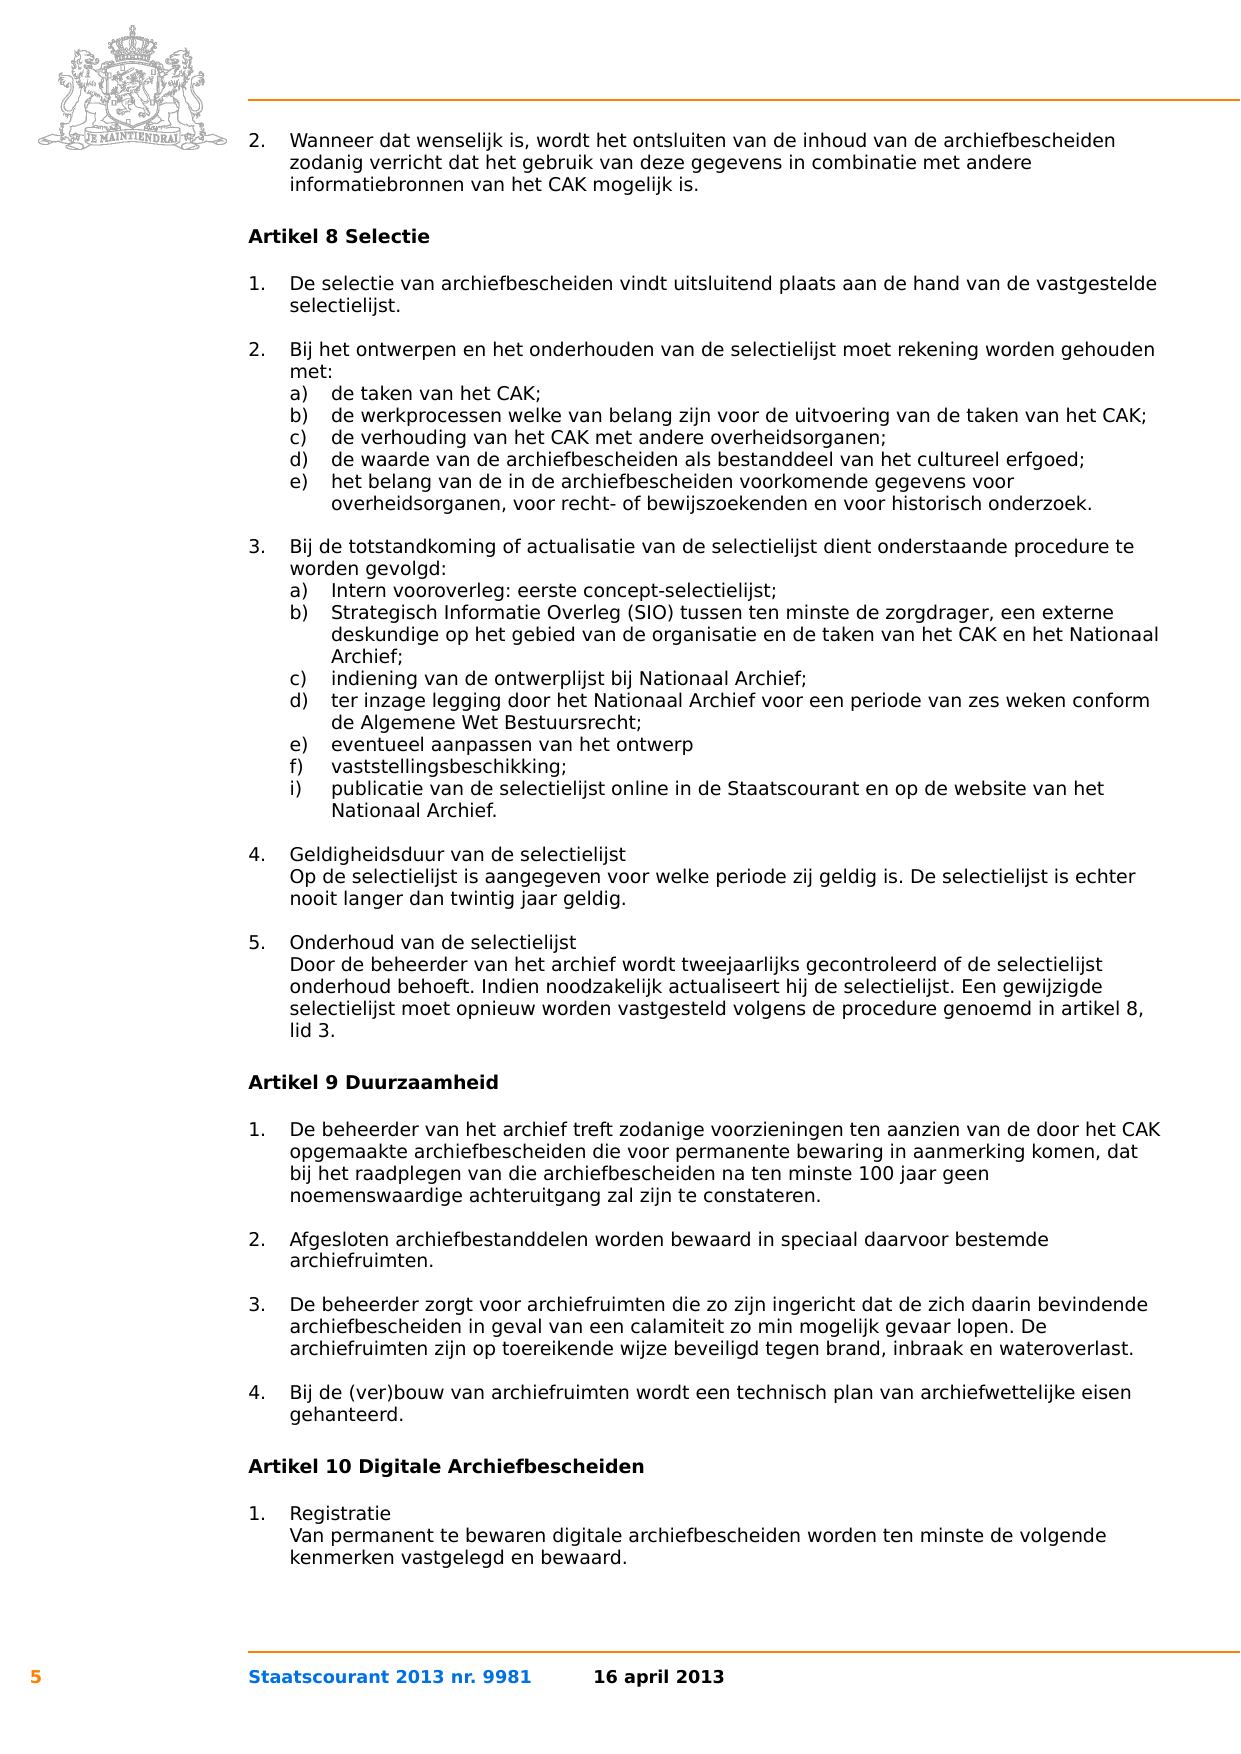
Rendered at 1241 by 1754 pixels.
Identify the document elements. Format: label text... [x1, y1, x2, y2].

text 1. De selectie van archiefbescheiden vindt uitsluitend plaats aan de hand van de vastgestelde selectielijst. [248, 273, 1163, 317]
text i) publicatie van de selectielijst online in de Staatscourant en op de website van het Nationaal Archief. [289, 778, 1163, 822]
text 1. De beheerder van het archief treft zodanige voorzieningen ten aanzien van de door het CAK opgemaakte archiefbescheiden die voor permanente bewaring in aanmerking komen, dat bij het raadplegen van die archiefbescheiden na ten minste 100 jaar geen noemenswaardige achteruitgang zal zijn te constateren. [248, 1119, 1163, 1207]
text 2. Afgesloten archiefbestanddelen worden bewaard in speciaal daarvoor bestemde archiefruimten. [248, 1228, 1163, 1272]
text 3. Bij de totstandkoming of actualisatie van de selectielijst dient onderstaande procedure te worden gevolgd: [248, 536, 1163, 580]
subtitle Artikel 8 Selectie [248, 226, 1163, 248]
text f) vaststellingsbeschikking; [289, 756, 1163, 778]
text 2. Bij het ontwerpen en het onderhouden van de selectielijst moet rekening worden gehouden met: [248, 339, 1163, 383]
text e) eventueel aanpassen van het ontwerp [289, 734, 1163, 756]
text Op de selectielijst is aangegeven voor welke periode zij geldig is. De selectielijst is echter nooit langer dan twintig jaar geldig. [289, 866, 1163, 910]
text e) het belang van de in de archiefbescheiden voorkomende gegevens voor overheidsorganen, voor recht- of bewijszoekenden en voor historisch onderzoek. [289, 471, 1163, 514]
text 3. De beheerder zorgt voor archiefruimten die zo zijn ingericht dat de zich daarin bevindende archiefbescheiden in geval van een calamiteit zo min mogelijk gevaar lopen. De archiefruimten zijn op toereikende wijze beveiligd tegen brand, inbraak en wateroverlast. [248, 1294, 1163, 1360]
text 2. Wanneer dat wenselijk is, wordt het ontsluiten van de inhoud van de archiefbescheiden zodanig verricht dat het gebruik van deze gegevens in combinatie met andere informatiebronnen van het CAK mogelijk is. [248, 130, 1163, 196]
text d) de waarde van de archiefbescheiden als bestanddeel van het cultureel erfgoed; [289, 448, 1163, 471]
text c) de verhouding van het CAK met andere overheidsorganen; [289, 427, 1163, 448]
text d) ter inzage legging door het Nationaal Archief voor een periode van zes weken conform de Algemene Wet Bestuursrecht; [289, 690, 1163, 734]
text b) de werkprocessen welke van belang zijn voor de uitvoering van de taken van het CAK; [289, 404, 1163, 427]
text c) indiening van de ontwerplijst bij Nationaal Archief; [289, 668, 1163, 690]
text a) de taken van het CAK; [289, 383, 1163, 404]
text 4. Geldigheidsduur van de selectielijst [248, 844, 1163, 866]
text a) Intern vooroverleg: eerste concept-selectielijst; [289, 580, 1163, 602]
text 4. Bij de (ver)bouw van archiefruimten wordt een technisch plan van archiefwettelijke eisen gehanteerd. [248, 1382, 1163, 1426]
text b) Strategisch Informatie Overleg (SIO) tussen ten minste de zorgdrager, een externe deskundige op het gebied van de organisatie en de taken van het CAK en het Nationaal Archief; [289, 602, 1163, 668]
text 5. Onderhoud van de selectielijst [248, 932, 1163, 954]
text 1. Registratie [248, 1503, 1163, 1525]
text Door de beheerder van het archief wordt tweejaarlijks gecontroleerd of de selectielijst onderhoud behoeft. Indien noodzakelijk actualiseert hij de selectielijst. Een gewijzigde selectielijst moet opnieuw worden vastgesteld volgens de procedure genoemd in artikel 8, lid 3. [289, 954, 1163, 1042]
subtitle Artikel 10 Digitale Archiefbescheiden [248, 1456, 1163, 1478]
subtitle Artikel 9 Duurzaamheid [248, 1072, 1163, 1094]
picture [38, 25, 227, 150]
text Van permanent te bewaren digitale archiefbescheiden worden ten minste de volgende kenmerken vastgelegd en bewaard. [289, 1525, 1163, 1569]
